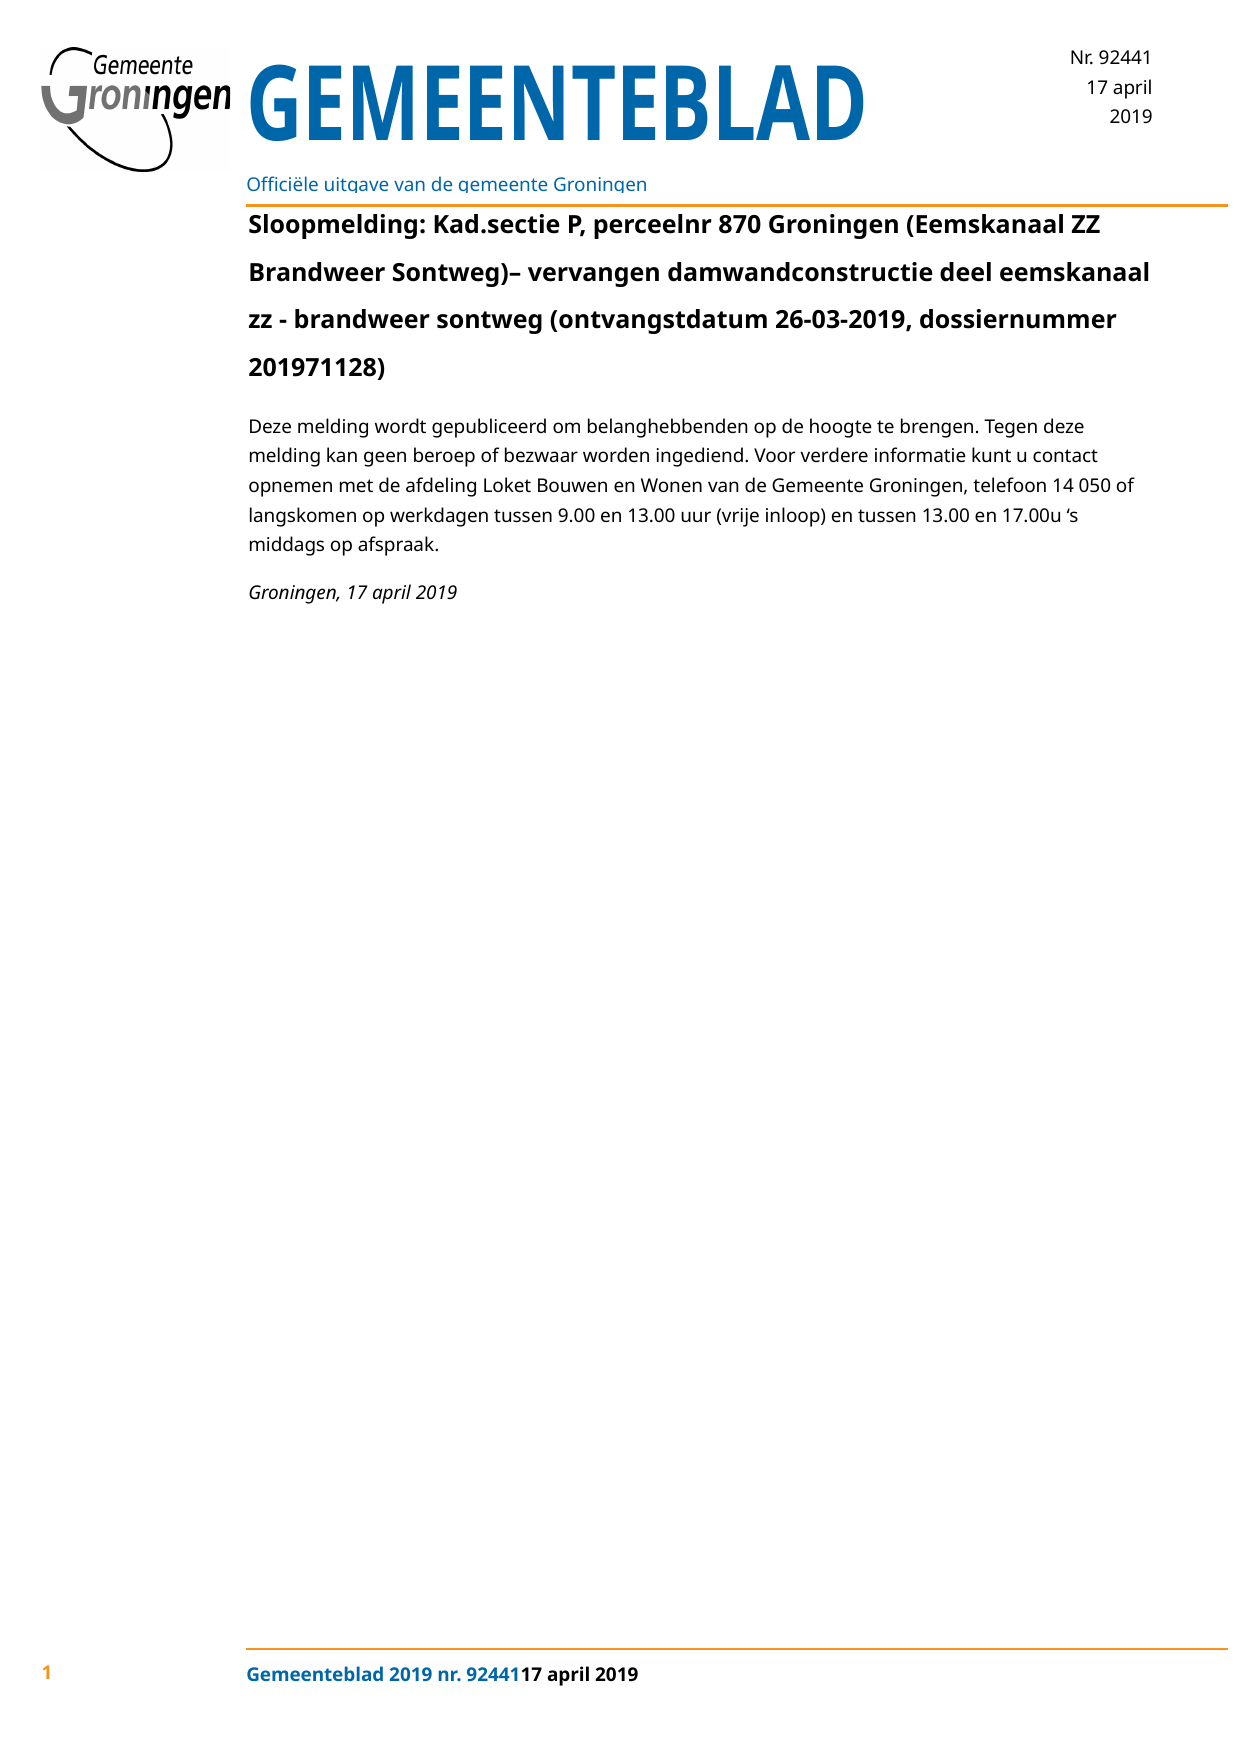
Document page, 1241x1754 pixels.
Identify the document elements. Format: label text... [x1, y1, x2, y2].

text Sloopmelding: Kad.sectie P, perceelnr 870 Groningen (Eemskanaal ZZ Brandweer Sontweg)– vervangen damwandconstructie deel eemskanaal zz - brandweer sontweg (ontvangstdatum 26-03-2019, dossiernummer 201971128) [248, 207, 1152, 384]
picture [41, 47, 231, 172]
text Deze melding wordt gepubliceerd om belanghebbenden op de hoogte te brengen. Tegen deze melding kan geen beroep of bezwaar worden ingediend. Voor verdere informatie kunt u contact opnemen met de afdeling Loket Bouwen en Wonen van de Gemeente Groningen, telefoon 14 050 of langskomen op werkdagen tussen 9.00 en 13.00 uur (vrije inloop) en tussen 13.00 en 17.00u ‘s middags op afspraak. [248, 413, 1152, 557]
text Groningen, 17 april 2019 [248, 579, 1152, 605]
